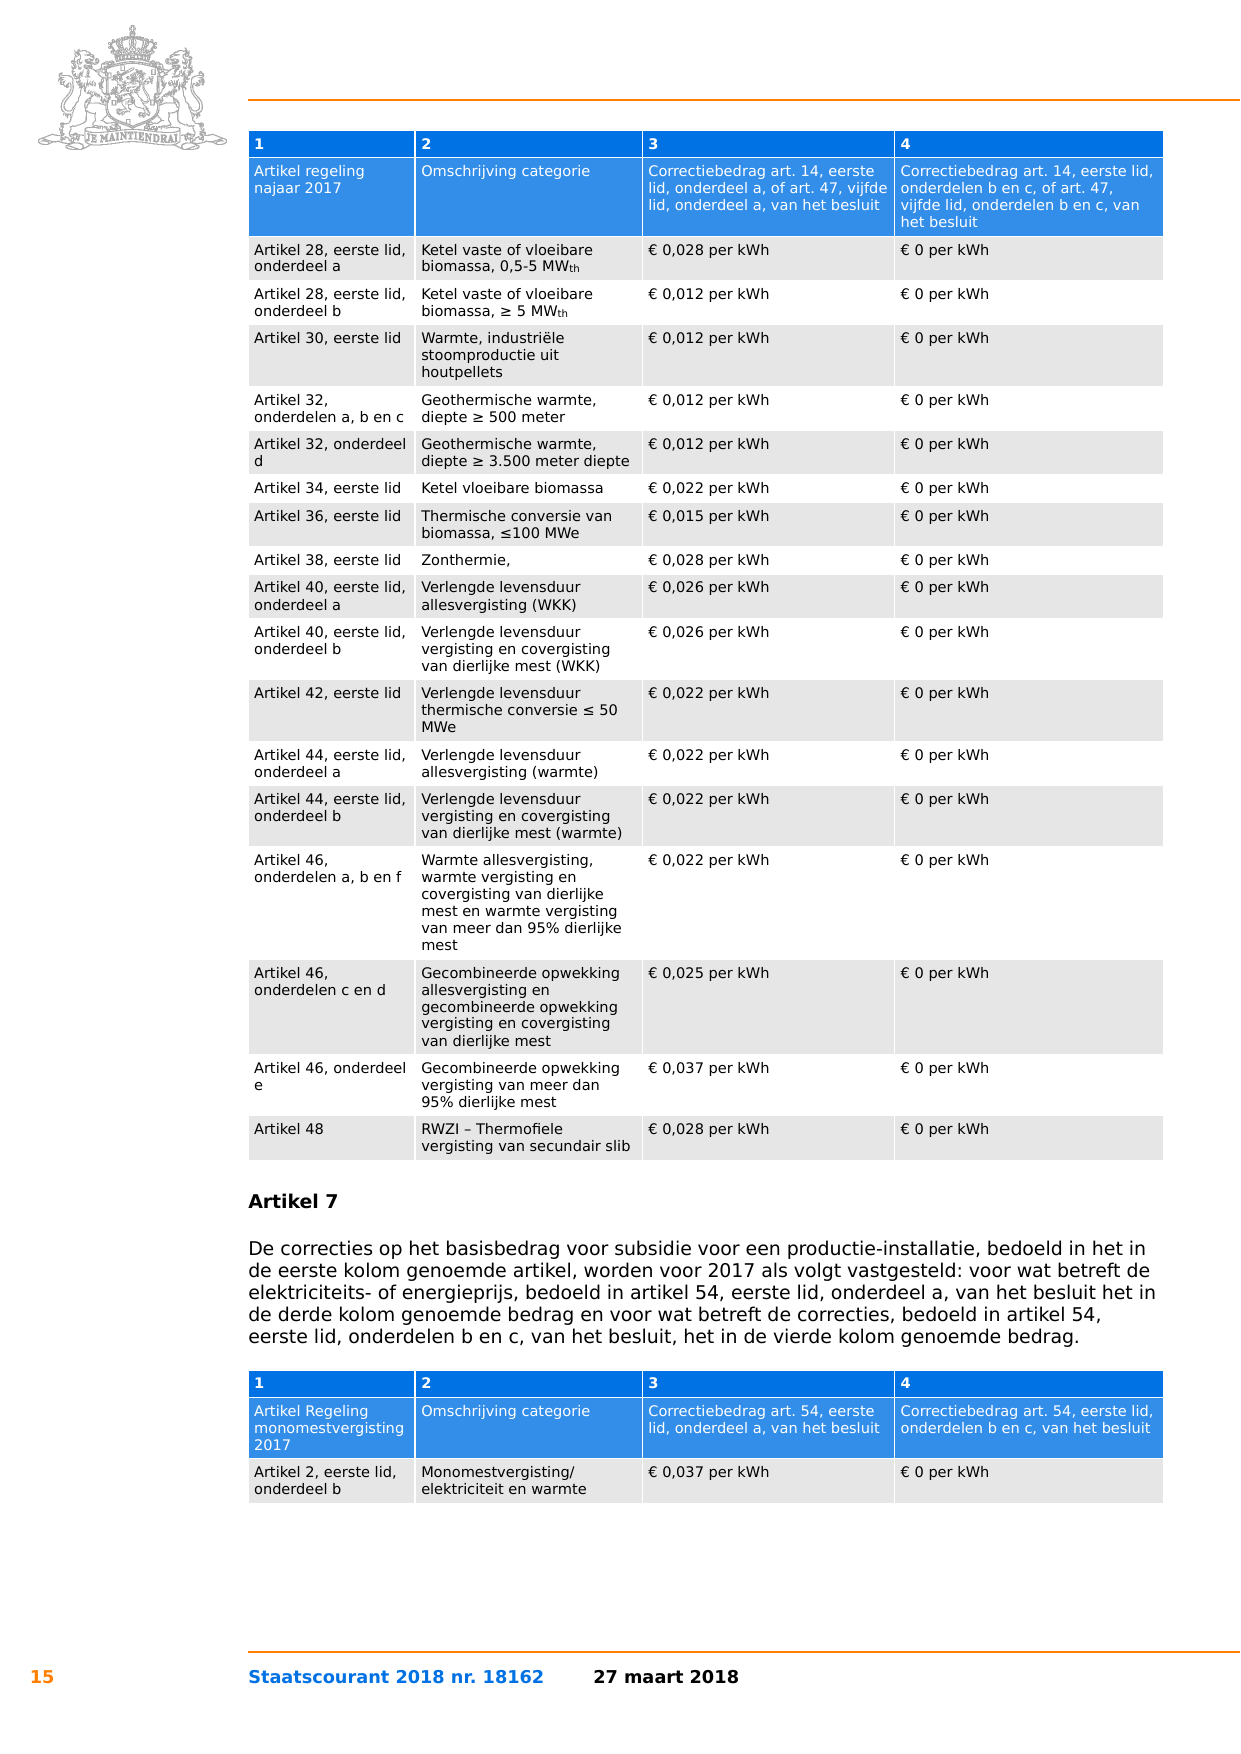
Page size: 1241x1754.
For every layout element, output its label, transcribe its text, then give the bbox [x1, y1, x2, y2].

table_header 3 [643, 1371, 894, 1397]
table_cell € 0,012 per kWh [643, 387, 894, 430]
table_cell € 0 per kWh [895, 325, 1163, 386]
text De correcties op het basisbedrag voor subsidie voor een productie-installatie, bedoeld in het in de eerste kolom genoemde artikel, worden voor 2017 als volgt vastgesteld: voor wat betreft de elektriciteits- of energieprijs, bedoeld in artikel 54, eerste lid, onderdeel a, van het besluit het in de derde kolom genoemde bedrag en voor wat betreft de correcties, bedoeld in artikel 54, eerste lid, onderdelen b en c, van het besluit, het in de vierde kolom genoemde bedrag. [248, 1238, 1163, 1348]
table_cell € 0 per kWh [895, 1055, 1163, 1115]
table_cell Verlengde levensduur allesvergisting (warmte) [416, 742, 642, 785]
table_cell € 0,012 per kWh [643, 431, 894, 474]
table_cell Zonthermie, [416, 547, 642, 574]
table_header 4 [895, 1371, 1163, 1397]
table_cell Artikel 44, eerste lid, onderdeel a [249, 742, 414, 785]
table_cell Warmte allesvergisting, warmte vergisting en covergisting van dierlijke mest en warmte vergisting van meer dan 95% dierlijke mest [416, 848, 642, 959]
table_cell Verlengde levensduur vergisting en covergisting van dierlijke mest (warmte) [416, 786, 642, 846]
table_cell € 0 per kWh [895, 786, 1163, 846]
table_cell Ketel vaste of vloeibare biomassa, ≥ 5 MWth [416, 281, 642, 324]
table_cell Artikel 48 [249, 1116, 414, 1160]
table_header 3 [643, 131, 894, 157]
table_header 1 [249, 1371, 414, 1397]
table_header 2 [416, 1371, 642, 1397]
table_cell Geothermische warmte, diepte ≥ 3.500 meter diepte [416, 431, 642, 474]
table_cell Artikel 46, onderdelen a, b en f [249, 848, 414, 959]
table_cell € 0 per kWh [895, 848, 1163, 959]
table_cell Warmte, industriële stoomproductie uit houtpellets [416, 325, 642, 386]
table_cell € 0 per kWh [895, 960, 1163, 1054]
subtitle Artikel 7 [248, 1191, 1163, 1213]
table_cell € 0,022 per kWh [643, 786, 894, 846]
table_cell Ketel vloeibare biomassa [416, 476, 642, 502]
table_header 4 [895, 131, 1163, 157]
table_cell € 0 per kWh [895, 575, 1163, 618]
table_cell Artikel 46, onderdeel e [249, 1055, 414, 1115]
table_cell € 0 per kWh [895, 237, 1163, 280]
table_cell Geothermische warmte, diepte ≥ 500 meter [416, 387, 642, 430]
table_cell € 0,028 per kWh [643, 237, 894, 280]
table_cell € 0 per kWh [895, 431, 1163, 474]
table_cell Ketel vaste of vloeibare biomassa, 0,5-5 MWth [416, 237, 642, 280]
table_cell Artikel Regeling monomestvergisting 2017 [249, 1398, 414, 1458]
table_header 2 [416, 131, 642, 157]
table_cell € 0 per kWh [895, 547, 1163, 574]
table_cell € 0,015 per kWh [643, 503, 894, 546]
table_cell Gecombineerde opwekking vergisting van meer dan 95% dierlijke mest [416, 1055, 642, 1115]
picture [38, 25, 227, 150]
table_cell Omschrijving categorie [416, 1398, 642, 1458]
table_cell € 0 per kWh [895, 281, 1163, 324]
table_cell Artikel 42, eerste lid [249, 680, 414, 741]
table_cell € 0,022 per kWh [643, 742, 894, 785]
table_cell € 0,022 per kWh [643, 680, 894, 741]
table_cell Artikel 46, onderdelen c en d [249, 960, 414, 1054]
table_cell € 0,028 per kWh [643, 1116, 894, 1160]
table_cell € 0,022 per kWh [643, 848, 894, 959]
table_cell € 0,026 per kWh [643, 575, 894, 618]
table_cell Correctiebedrag art. 54, eerste lid, onderdelen b en c, van het besluit [895, 1398, 1163, 1458]
table_cell Thermische conversie van biomassa, ≤100 MWe [416, 503, 642, 546]
table_cell Artikel 34, eerste lid [249, 476, 414, 502]
table_cell € 0,037 per kWh [643, 1055, 894, 1115]
table_cell € 0 per kWh [895, 476, 1163, 502]
table_cell RWZI – Thermofiele vergisting van secundair slib [416, 1116, 642, 1160]
table_cell € 0,012 per kWh [643, 281, 894, 324]
table_cell Correctiebedrag art. 14, eerste lid, onderdelen b en c, of art. 47, vijfde lid, onderdelen b en c, van het besluit [895, 158, 1163, 236]
table_cell Artikel 2, eerste lid, onderdeel b [249, 1459, 414, 1503]
table_cell Artikel regeling najaar 2017 [249, 158, 414, 236]
table_cell € 0 per kWh [895, 619, 1163, 679]
table_cell Artikel 28, eerste lid, onderdeel a [249, 237, 414, 280]
table_cell Artikel 32, onderdelen a, b en c [249, 387, 414, 430]
table_header 1 [249, 131, 414, 157]
table_cell € 0 per kWh [895, 387, 1163, 430]
table_cell Artikel 36, eerste lid [249, 503, 414, 546]
table_cell € 0,022 per kWh [643, 476, 894, 502]
table_cell Artikel 32, onderdeel d [249, 431, 414, 474]
table_cell € 0 per kWh [895, 1459, 1163, 1503]
table_cell Correctiebedrag art. 14, eerste lid, onderdeel a, of art. 47, vijfde lid, onderdeel a, van het besluit [643, 158, 894, 236]
table_cell Verlengde levensduur vergisting en covergisting van dierlijke mest (WKK) [416, 619, 642, 679]
table_cell Omschrijving categorie [416, 158, 642, 236]
table_cell Artikel 28, eerste lid, onderdeel b [249, 281, 414, 324]
table_cell Artikel 40, eerste lid, onderdeel b [249, 619, 414, 679]
table_cell Gecombineerde opwekking allesvergisting en gecombineerde opwekking vergisting en covergisting van dierlijke mest [416, 960, 642, 1054]
table_cell Verlengde levensduur thermische conversie ≤ 50 MWe [416, 680, 642, 741]
table_cell € 0 per kWh [895, 742, 1163, 785]
table_cell Monomestvergisting/elektriciteit en warmte [416, 1459, 642, 1503]
table_cell € 0 per kWh [895, 503, 1163, 546]
table_cell € 0,026 per kWh [643, 619, 894, 679]
table_cell Artikel 40, eerste lid, onderdeel a [249, 575, 414, 618]
table_cell Artikel 30, eerste lid [249, 325, 414, 386]
table_cell Artikel 38, eerste lid [249, 547, 414, 574]
table_cell € 0 per kWh [895, 1116, 1163, 1160]
table_cell Artikel 44, eerste lid, onderdeel b [249, 786, 414, 846]
table_cell € 0,025 per kWh [643, 960, 894, 1054]
table_cell Verlengde levensduur allesvergisting (WKK) [416, 575, 642, 618]
table_cell € 0,037 per kWh [643, 1459, 894, 1503]
table_cell Correctiebedrag art. 54, eerste lid, onderdeel a, van het besluit [643, 1398, 894, 1458]
table_cell € 0 per kWh [895, 680, 1163, 741]
table_cell € 0,028 per kWh [643, 547, 894, 574]
table_cell € 0,012 per kWh [643, 325, 894, 386]
